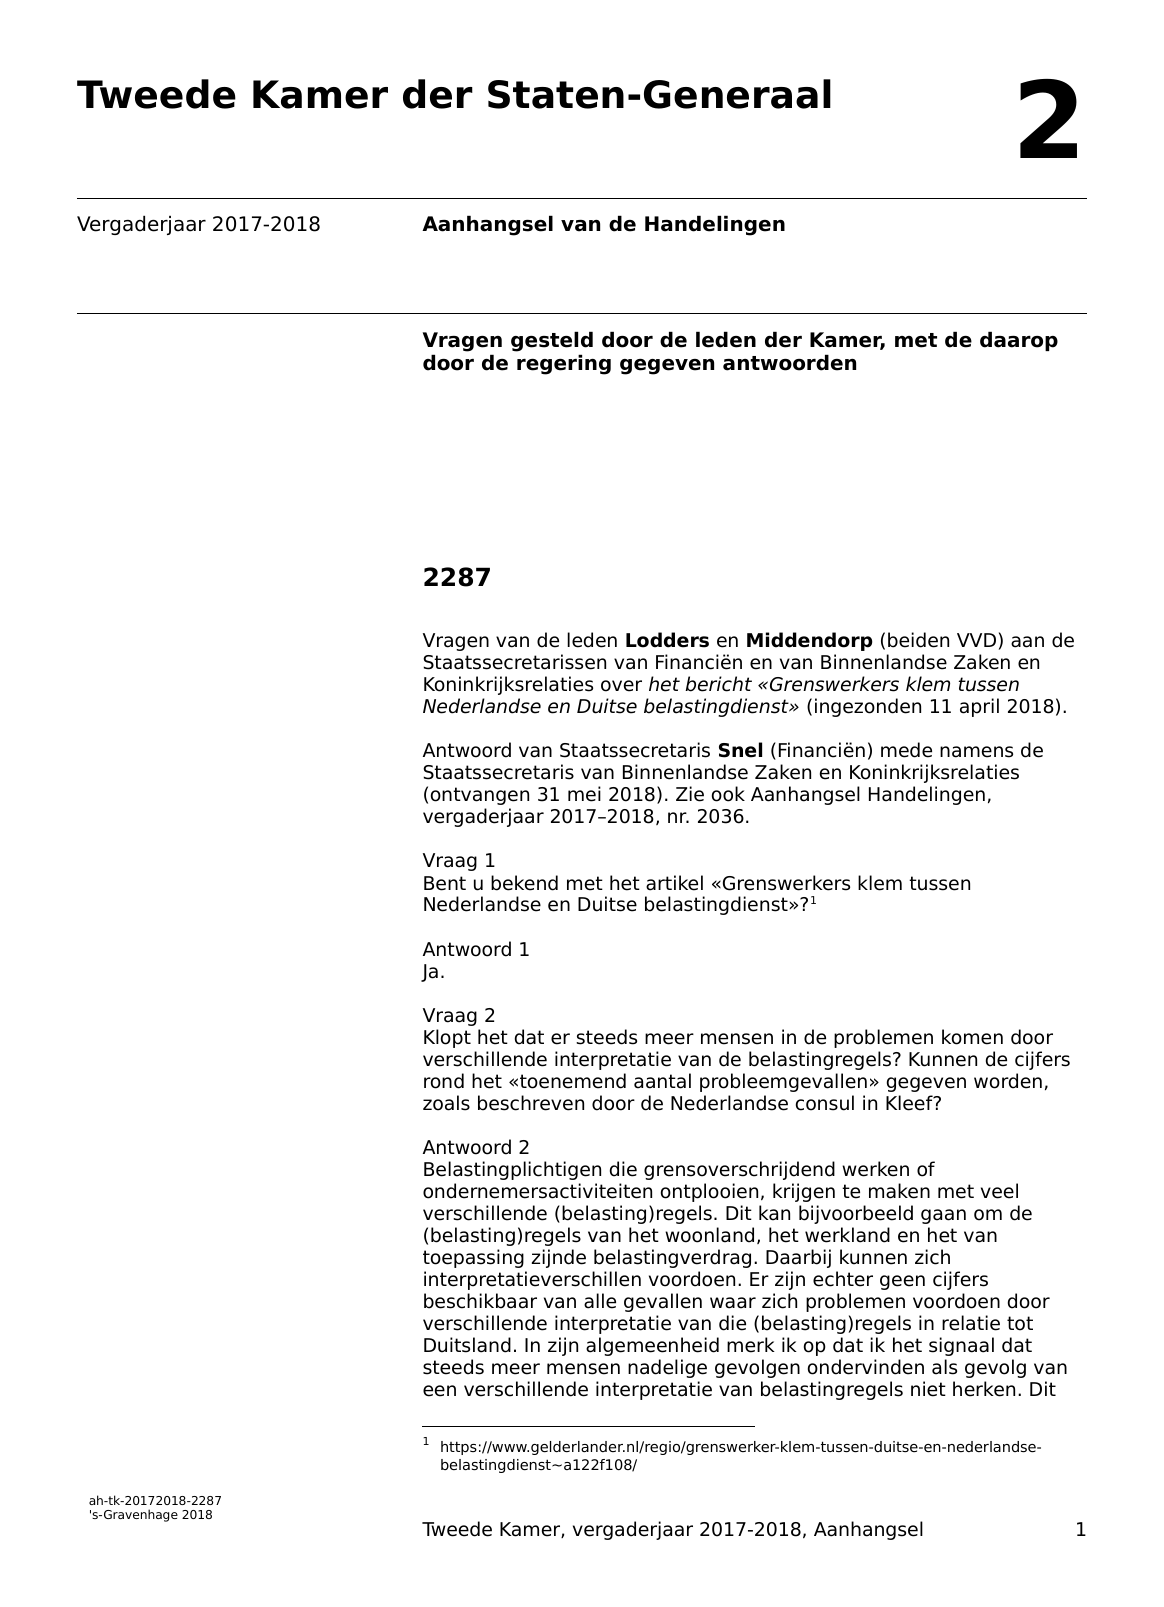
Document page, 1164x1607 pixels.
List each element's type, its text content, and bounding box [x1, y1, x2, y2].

text Antwoord van Staatssecretaris Snel (Financiën) mede namens de Staatssecretaris van Binnenlandse Zaken en Koninkrijksrelaties (ontvangen 31 mei 2018). Zie ook Aanhangsel Handelingen, vergaderjaar 2017–2018, nr. 2036. [422, 740, 1087, 828]
text Belastingplichtigen die grensoverschrijdend werken of ondernemersactiviteiten ontplooien, krijgen te maken met veel verschillende (belasting)regels. Dit kan bijvoorbeeld gaan om de (belasting)regels van het woonland, het werkland en het van toepassing zijnde belastingverdrag. Daarbij kunnen zich interpretatieverschillen voordoen. Er zijn echter geen cijfers beschikbaar van alle gevallen waar zich problemen voordoen door verschillende interpretatie van die (belasting)regels in relatie tot Duitsland. In zijn algemeenheid merk ik op dat ik het signaal dat steeds meer mensen nadelige gevolgen ondervinden als gevolg van een verschillende interpretatie van belastingregels niet herken. Dit [422, 1159, 1087, 1401]
text Antwoord 2 [422, 1137, 1087, 1159]
text Ja. [422, 961, 1087, 982]
table_header Tweede Kamer der Staten-Generaal [77, 59, 886, 198]
table_cell Aanhangsel van de Handelingen [422, 199, 1087, 313]
table_cell Vragen gesteld door de leden der Kamer, met de daarop door de regering gegeven antwoorden [422, 314, 1087, 375]
text 2287 [422, 563, 1087, 592]
table_cell [77, 314, 422, 375]
text Klopt het dat er steeds meer mensen in de problemen komen door verschillende interpretatie van de belastingregels? Kunnen de cijfers rond het «toenemend aantal probleemgevallen» gegeven worden, zoals beschreven door de Nederlandse consul in Kleef? [422, 1027, 1087, 1114]
table_header 2 [886, 59, 1087, 198]
text Bent u bekend met het artikel «Grenswerkers klem tussen Nederlandse en Duitse belastingdienst»? [422, 872, 1087, 916]
text ah-tk-20172018-2287 [88, 1494, 323, 1508]
text https://www.gelderlander.nl/regio/grenswerker-klem-tussen-duitse-en-nederlandse-belastingdienst~a122f108/ [422, 1435, 1087, 1474]
text Antwoord 1 [422, 938, 1087, 961]
text 's-Gravenhage 2018 [88, 1508, 323, 1522]
text Vraag 2 [422, 1005, 1087, 1027]
table_cell Vergaderjaar 2017-2018 [77, 199, 422, 313]
text Vraag 1 [422, 850, 1087, 872]
text Vragen van de leden Lodders en Middendorp (beiden VVD) aan de Staatssecretarissen van Financiën en van Binnenlandse Zaken en Koninkrijksrelaties over het bericht «Grenswerkers klem tussen Nederlandse en Duitse belastingdienst» (ingezonden 11 april 2018). [422, 630, 1087, 718]
